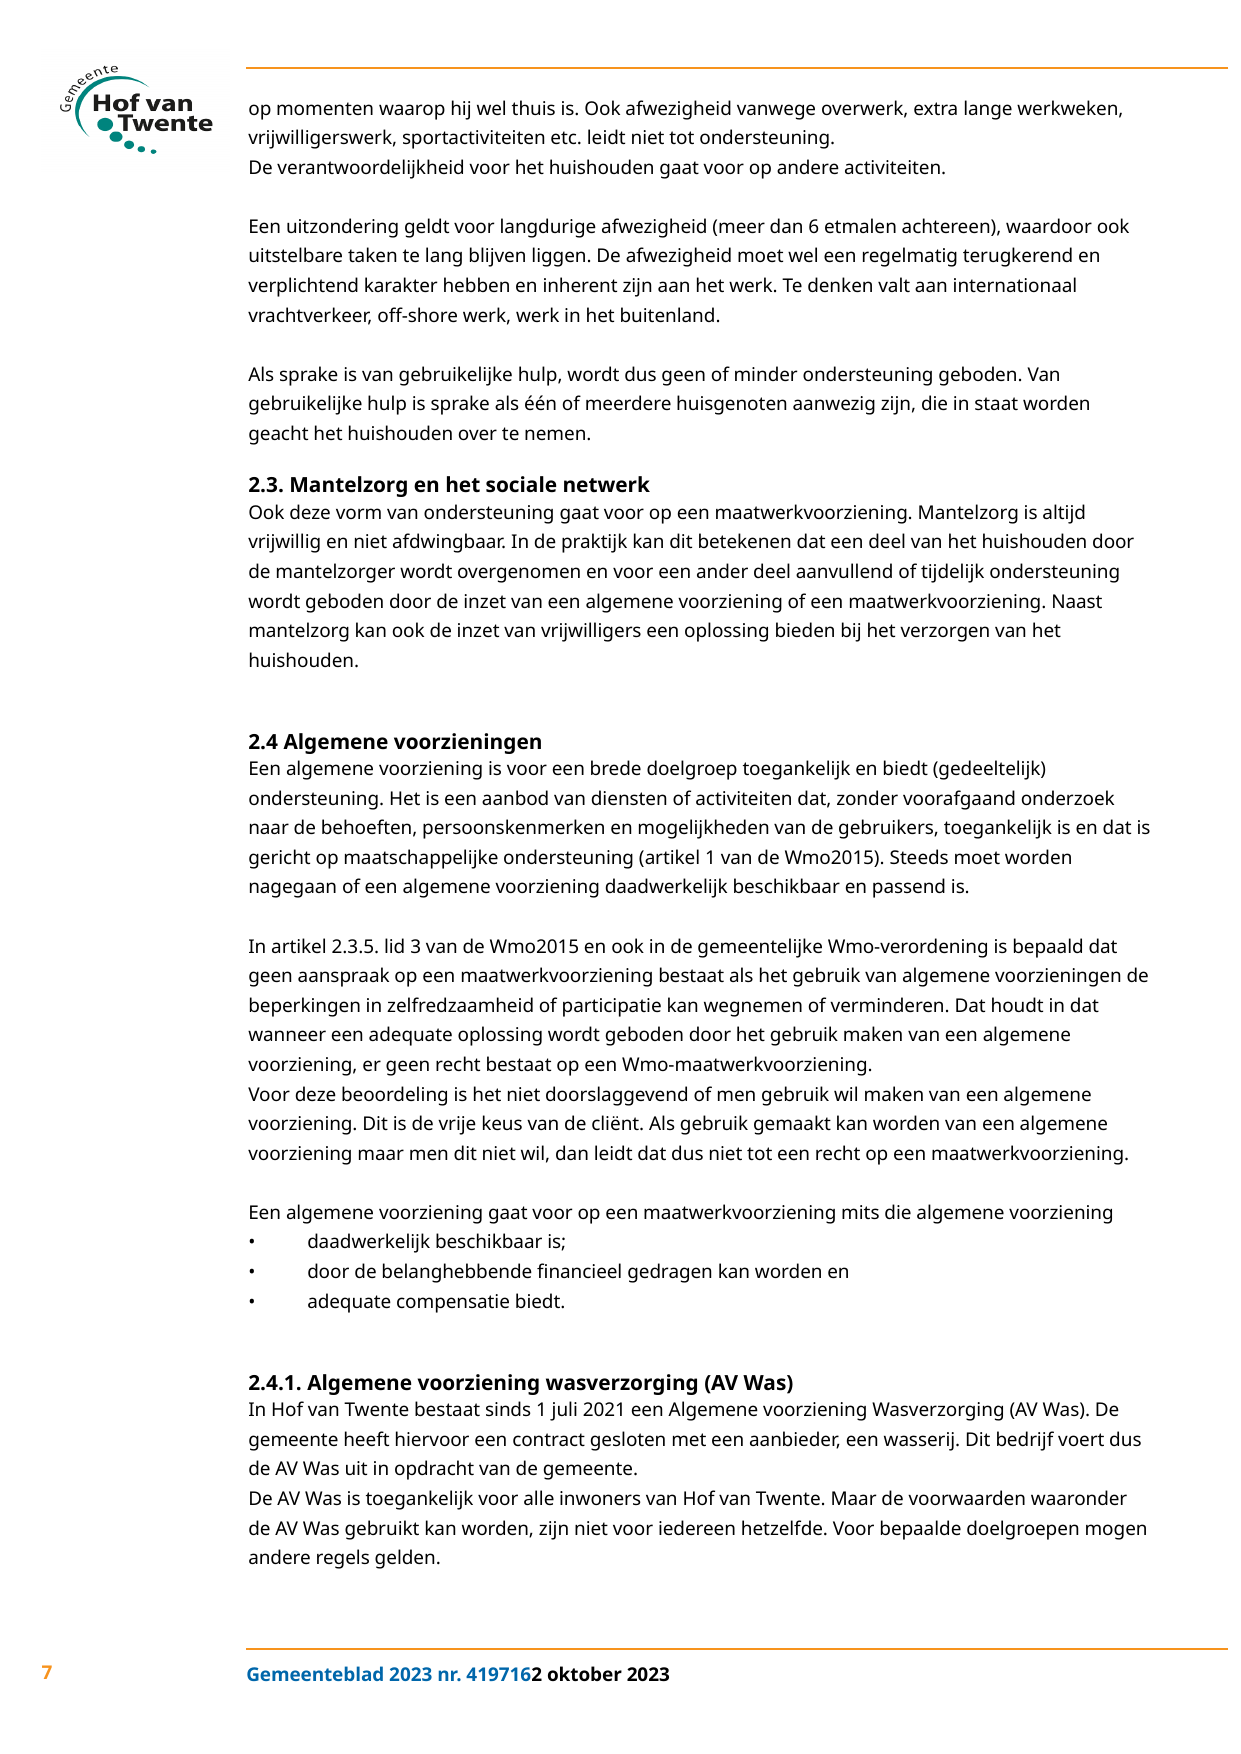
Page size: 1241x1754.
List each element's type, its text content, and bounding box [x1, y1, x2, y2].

text op momenten waarop hij wel thuis is. Ook afwezigheid vanwege overwerk, extra lange werkweken, vrijwilligerswerk, sportactiviteiten etc. leidt niet tot ondersteuning. [248, 95, 1152, 150]
text De AV Was is toegankelijk voor alle inwoners van Hof van Twente. Maar de voorwaarden waaronder de AV Was gebruikt kan worden, zijn niet voor iedereen hetzelfde. Voor bepaalde doelgroepen mogen andere regels gelden. [248, 1485, 1152, 1570]
list adequate compensatie biedt. [248, 1288, 1152, 1314]
list door de belanghebbende financieel gedragen kan worden en [248, 1258, 1152, 1284]
text In Hof van Twente bestaat sinds 1 juli 2021 een Algemene voorziening Wasverzorging (AV Was). De gemeente heeft hiervoor een contract gesloten met een aanbieder, een wasserij. Dit bedrijf voert dus de AV Was uit in opdracht van de gemeente. [248, 1396, 1152, 1481]
text In artikel 2.3.5. lid 3 van de Wmo2015 en ook in de gemeentelijke Wmo-verordening is bepaald dat geen aanspraak op een maatwerkvoorziening bestaat als het gebruik van algemene voorzieningen de beperkingen in zelfredzaamheid of participatie kan wegnemen of verminderen. Dat houdt in dat wanneer een adequate oplossing wordt geboden door het gebruik maken van een algemene voorziening, er geen recht bestaat op een Wmo-maatwerkvoorziening. [248, 933, 1152, 1077]
text Voor deze beoordeling is het niet doorslaggevend of men gebruik wil maken van een algemene voorziening. Dit is de vrije keus van de cliënt. Als gebruik gemaakt kan worden van een algemene voorziening maar men dit niet wil, dan leidt dat dus niet tot een recht op een maatwerkvoorziening. [248, 1081, 1152, 1166]
text 2.4.1. Algemene voorziening wasverzorging (AV Was) [248, 1368, 1152, 1396]
text De verantwoordelijkheid voor het huishouden gaat voor op andere activiteiten. [248, 154, 1152, 180]
text 2.4 Algemene voorzieningen [248, 727, 1152, 755]
text Ook deze vorm van ondersteuning gaat voor op een maatwerkvoorziening. Mantelzorg is altijd vrijwillig en niet afdwingbaar. In de praktijk kan dit betekenen dat een deel van het huishouden door de mantelzorger wordt overgenomen en voor een ander deel aanvullend of tijdelijk ondersteuning wordt geboden door de inzet van een algemene voorziening of een maatwerkvoorziening. Naast mantelzorg kan ook de inzet van vrijwilligers een oplossing bieden bij het verzorgen van het huishouden. [248, 499, 1152, 673]
text Een algemene voorziening gaat voor op een maatwerkvoorziening mits die algemene voorziening [248, 1199, 1152, 1225]
text Als sprake is van gebruikelijke hulp, wordt dus geen of minder ondersteuning geboden. Van gebruikelijke hulp is sprake als één of meerdere huisgenoten aanwezig zijn, die in staat worden geacht het huishouden over te nemen. [248, 361, 1152, 446]
list daadwerkelijk beschikbaar is; [248, 1229, 1152, 1254]
text Een uitzondering geldt voor langdurige afwezigheid (meer dan 6 etmalen achtereen), waardoor ook uitstelbare taken te lang blijven liggen. De afwezigheid moet wel een regelmatig terugkerend en verplichtend karakter hebben en inherent zijn aan het werk. Te denken valt aan internationaal vrachtverkeer, off-shore werk, werk in het buitenland. [248, 213, 1152, 328]
text Een algemene voorziening is voor een brede doelgroep toegankelijk en biedt (gedeeltelijk) ondersteuning. Het is een aanbod van diensten of activiteiten dat, zonder voorafgaand onderzoek naar de behoeften, persoonskenmerken en mogelijkheden van de gebruikers, toegankelijk is en dat is gericht op maatschappelijke ondersteuning (artikel 1 van de Wmo2015). Steeds moet worden nagegaan of een algemene voorziening daadwerkelijk beschikbaar en passend is. [248, 755, 1152, 899]
picture [41, 47, 231, 172]
text 2.3. Mantelzorg en het sociale netwerk [248, 471, 1152, 499]
